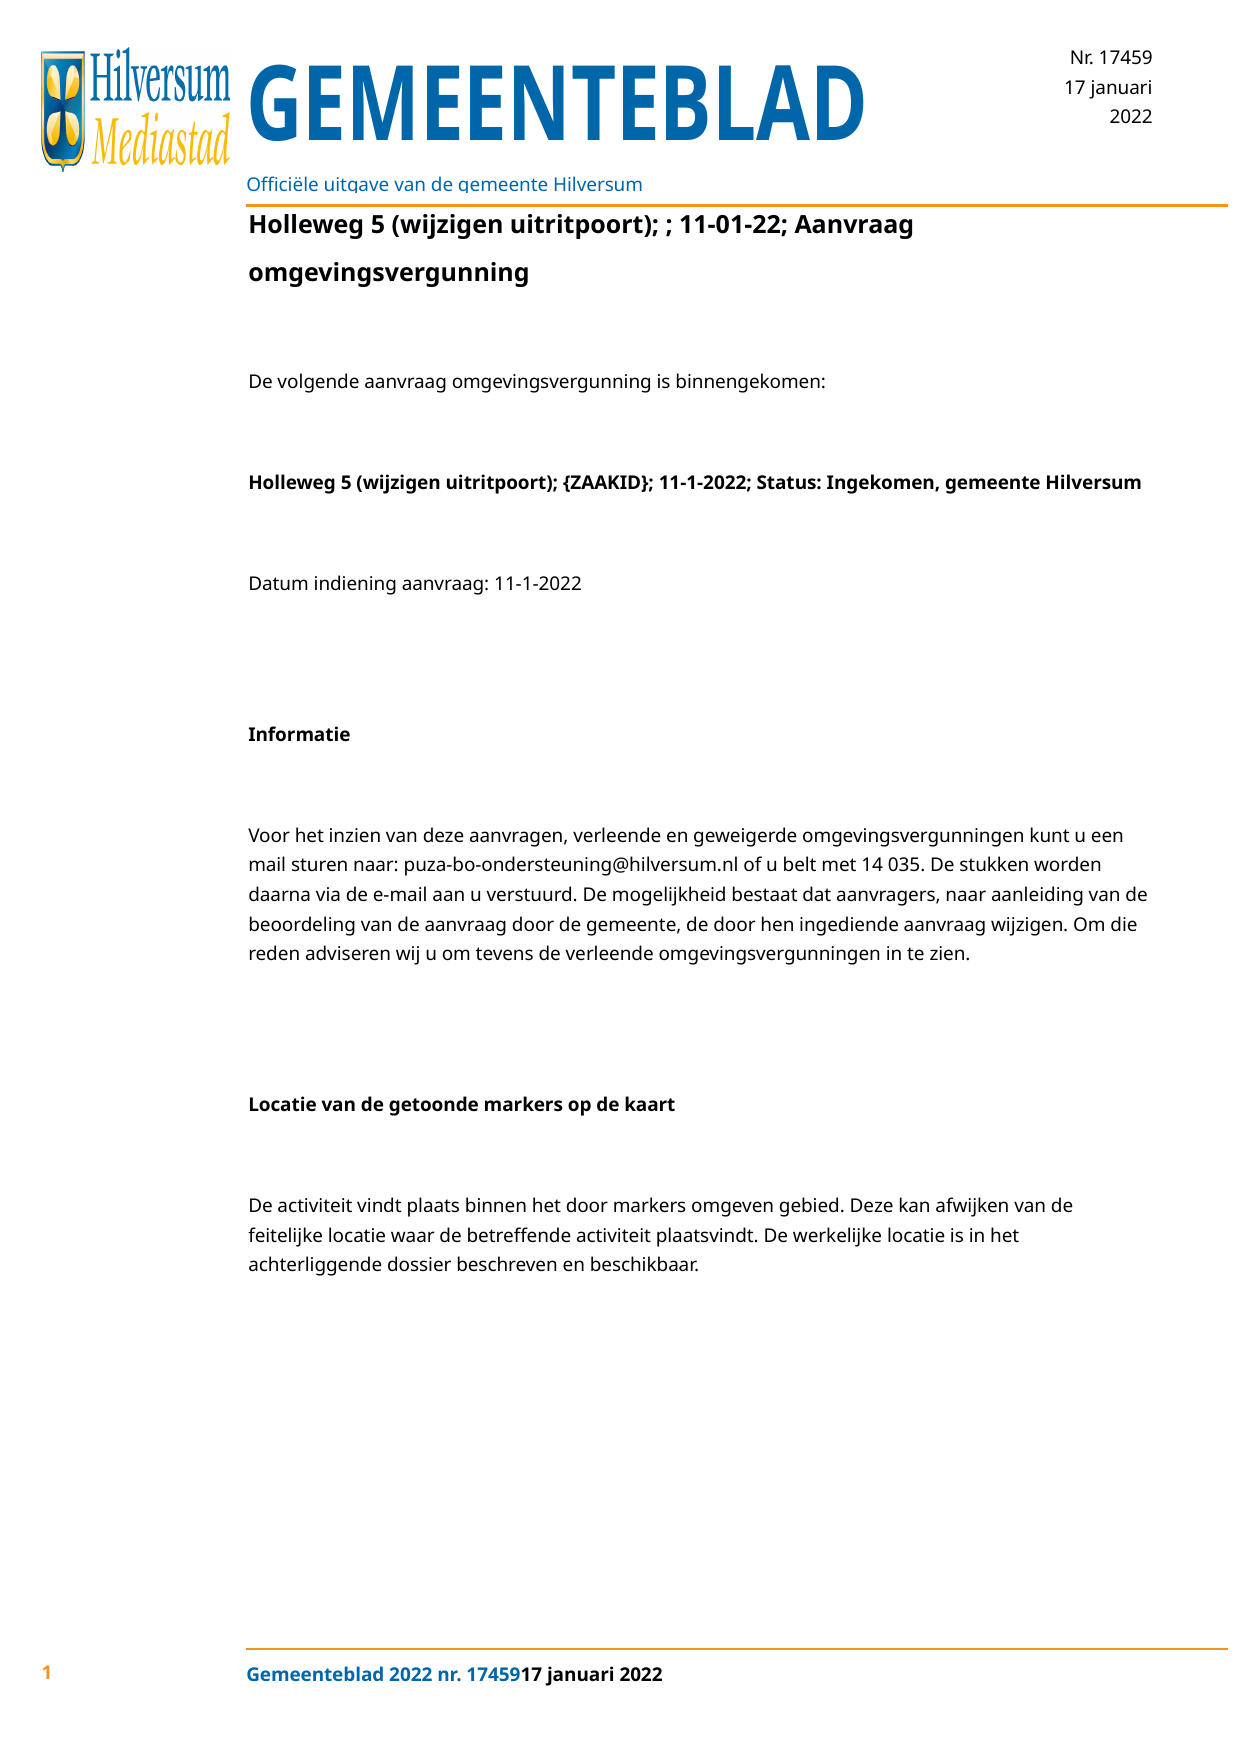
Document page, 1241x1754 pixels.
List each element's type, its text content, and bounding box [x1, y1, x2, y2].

text De volgende aanvraag omgevingsvergunning is binnengekomen: [248, 368, 1152, 394]
text De activiteit vindt plaats binnen het door markers omgeven gebied. Deze kan afwijken van de feitelijke locatie waar de betreffende activiteit plaatsvindt. De werkelijke locatie is in het achterliggende dossier beschreven en beschikbaar. [248, 1192, 1152, 1277]
text Datum indiening aanvraag: 11-1-2022 [248, 570, 1152, 596]
text Informatie [248, 721, 1152, 747]
picture [41, 47, 231, 172]
text Holleweg 5 (wijzigen uitritpoort); ; 11-01-22; Aanvraag omgevingsvergunning [248, 207, 1152, 288]
text Voor het inzien van deze aanvragen, verleende en geweigerde omgevingsvergunningen kunt u een mail sturen naar: puza-bo-ondersteuning@hilversum.nl of u belt met 14 035. De stukken worden daarna via de e-mail aan u verstuurd. De mogelijkheid bestaat dat aanvragers, naar aanleiding van de beoordeling van de aanvraag door de gemeente, de door hen ingediende aanvraag wijzigen. Om die reden adviseren wij u om tevens de verleende omgevingsvergunningen in te zien. [248, 822, 1152, 966]
text Holleweg 5 (wijzigen uitritpoort); {ZAAKID}; 11-1-2022; Status: Ingekomen, gemeente Hilversum [248, 469, 1152, 495]
text Locatie van de getoonde markers op de kaart [248, 1092, 1152, 1117]
